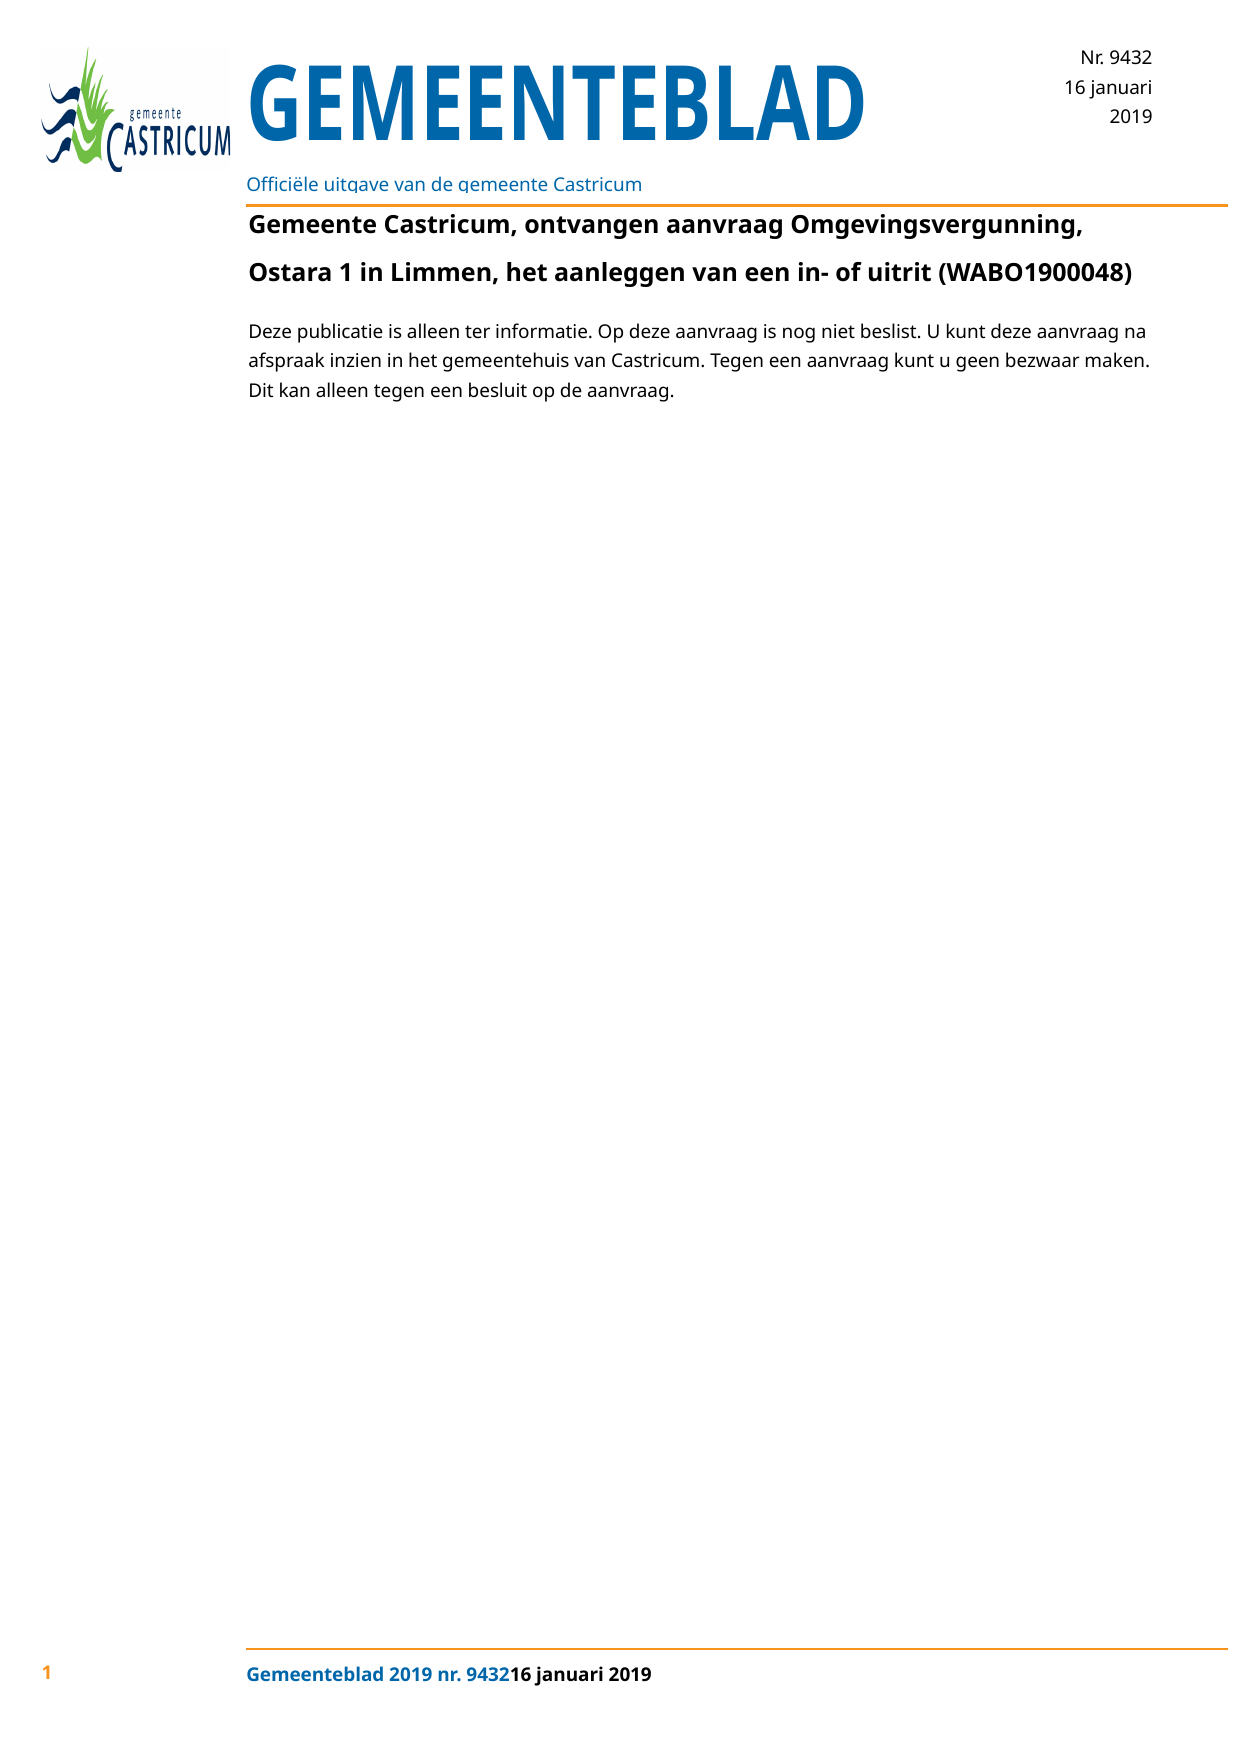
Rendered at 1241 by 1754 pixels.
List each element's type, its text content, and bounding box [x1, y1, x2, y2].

text Deze publicatie is alleen ter informatie. Op deze aanvraag is nog niet beslist. U kunt deze aanvraag na afspraak inzien in het gemeentehuis van Castricum. Tegen een aanvraag kunt u geen bezwaar maken. Dit kan alleen tegen een besluit op de aanvraag. [248, 318, 1152, 403]
text Gemeente Castricum, ontvangen aanvraag Omgevingsvergunning, Ostara 1 in Limmen, het aanleggen van een in- of uitrit (WABO1900048) [248, 207, 1152, 288]
picture [41, 47, 231, 172]
